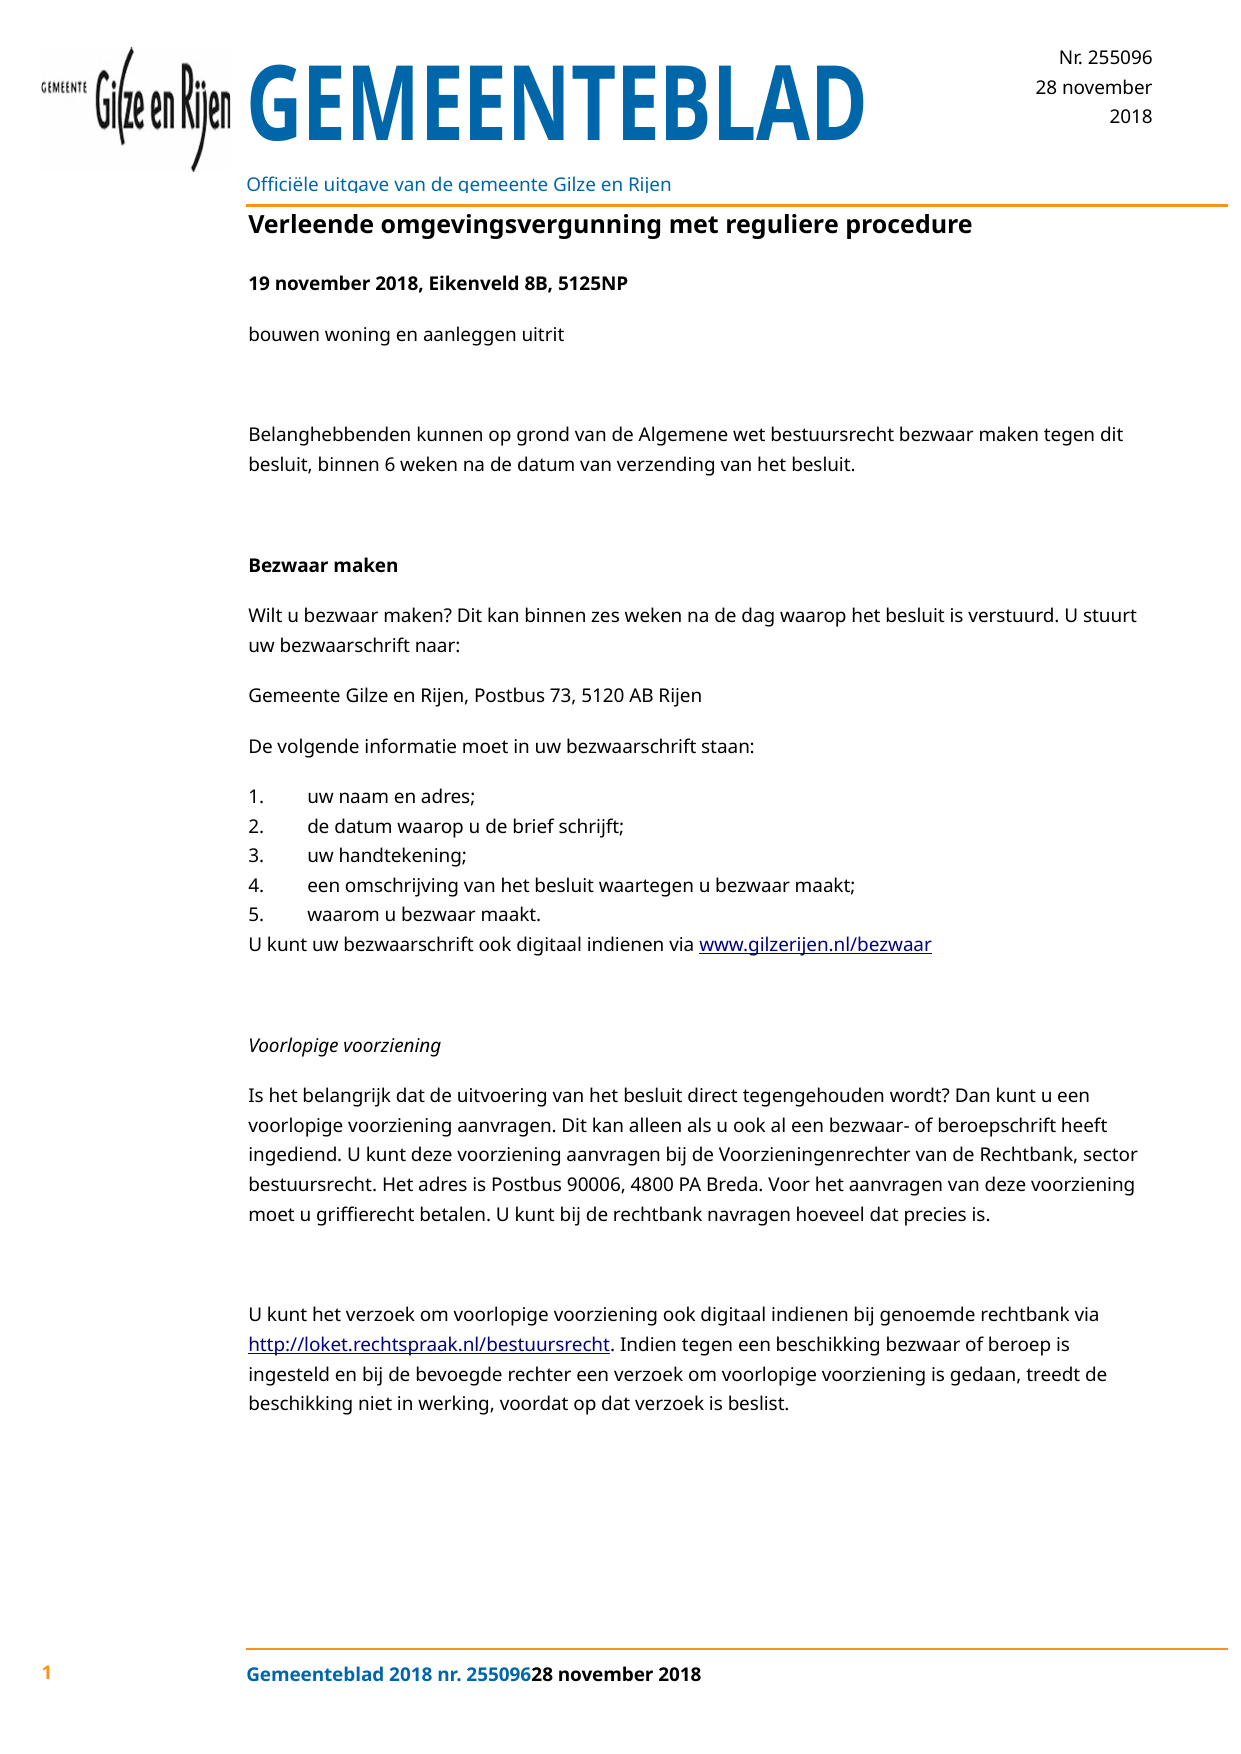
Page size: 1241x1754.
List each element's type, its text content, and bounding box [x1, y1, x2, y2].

text Verleende omgevingsvergunning met reguliere procedure [248, 207, 1152, 241]
list de datum waarop u de brief schrijft; [248, 813, 1152, 838]
text U kunt uw bezwaarschrift ook digitaal indienen via www.gilzerijen.nl/bezwaar [248, 931, 1152, 957]
text Is het belangrijk dat de uitvoering van het besluit direct tegengehouden wordt? Dan kunt u een voorlopige voorziening aanvragen. Dit kan alleen als u ook al een bezwaar- of beroepschrift heeft ingediend. U kunt deze voorziening aanvragen bij de Voorzieningenrechter van de Rechtbank, sector bestuursrecht. Het adres is Postbus 90006, 4800 PA Breda. Voor het aanvragen van deze voorziening moet u griffierecht betalen. U kunt bij de rechtbank navragen hoeveel dat precies is. [248, 1082, 1152, 1226]
text U kunt het verzoek om voorlopige voorziening ook digitaal indienen bij genoemde rechtbank via http://loket.rechtspraak.nl/bestuursrecht. Indien tegen een beschikking bezwaar of beroep is ingesteld en bij de bevoegde rechter een verzoek om voorlopige voorziening is gedaan, treedt de beschikking niet in werking, voordat op dat verzoek is beslist. [248, 1302, 1152, 1416]
list een omschrijving van het besluit waartegen u bezwaar maakt; [248, 872, 1152, 898]
text Gemeente Gilze en Rijen, Postbus 73, 5120 AB Rijen [248, 682, 1152, 708]
picture [41, 47, 231, 172]
text Wilt u bezwaar maken? Dit kan binnen zes weken na de dag waarop het besluit is verstuurd. U stuurt uw bezwaarschrift naar: [248, 602, 1152, 658]
list waarom u bezwaar maakt. [248, 902, 1152, 927]
list uw handtekening; [248, 842, 1152, 868]
text Bezwaar maken [248, 552, 1152, 578]
text Voorlopige voorziening [248, 1032, 1152, 1058]
text bouwen woning en aanleggen uitrit [248, 321, 1152, 346]
text 19 november 2018, Eikenveld 8B, 5125NP [248, 270, 1152, 296]
text Belanghebbenden kunnen op grond van de Algemene wet bestuursrecht bezwaar maken tegen dit besluit, binnen 6 weken na de datum van verzending van het besluit. [248, 422, 1152, 477]
list uw naam en adres; [248, 783, 1152, 809]
text De volgende informatie moet in uw bezwaarschrift staan: [248, 733, 1152, 758]
